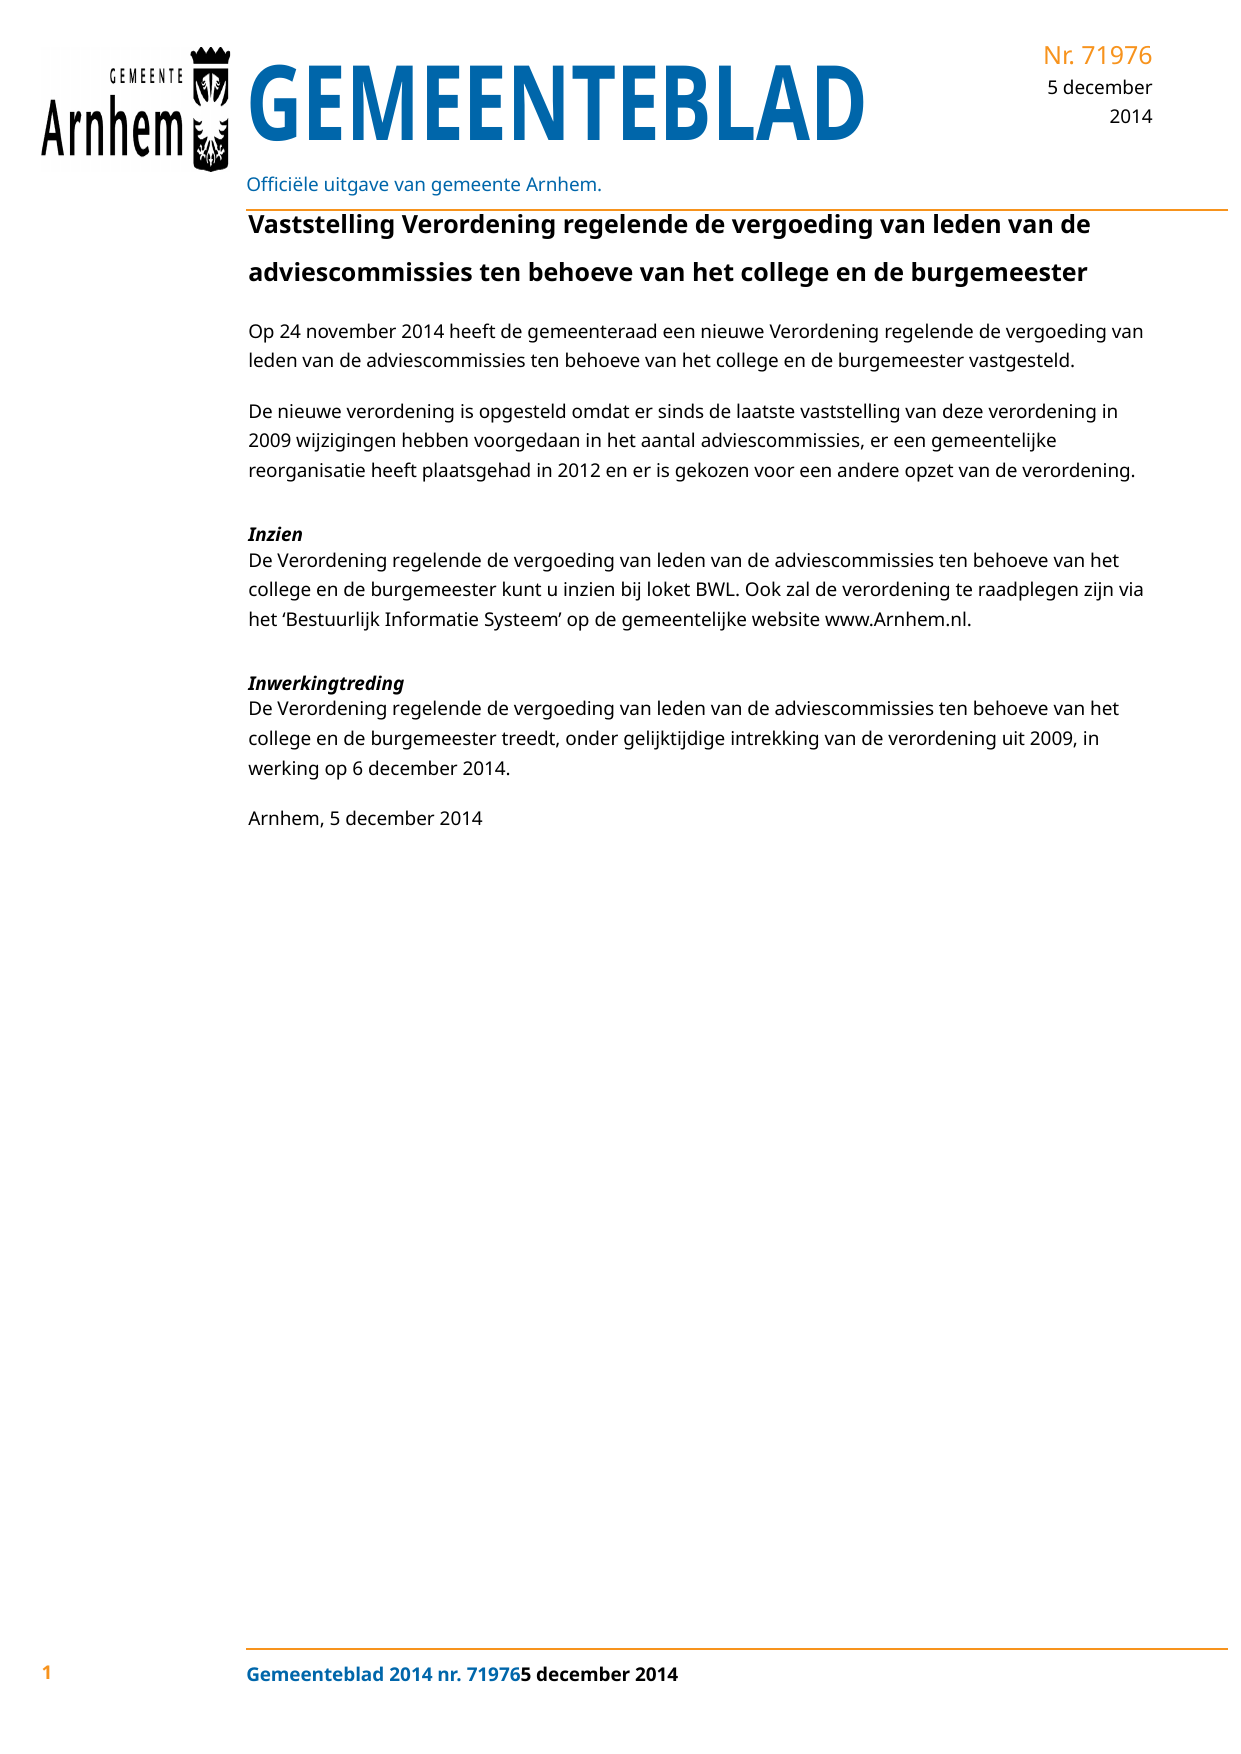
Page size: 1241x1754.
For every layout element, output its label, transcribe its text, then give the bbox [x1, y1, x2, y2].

text De Verordening regelende de vergoeding van leden van de adviescommissies ten behoeve van het college en de burgemeester treedt, onder gelijktijdige intrekking van de verordening uit 2009, in werking op 6 december 2014. [248, 696, 1152, 781]
text Op 24 november 2014 heeft de gemeenteraad een nieuwe Verordening regelende de vergoeding van leden van de adviescommissies ten behoeve van het college en de burgemeester vastgesteld. [248, 318, 1152, 373]
text Arnhem, 5 december 2014 [248, 805, 1152, 831]
text Inwerkingtreding [248, 670, 1152, 696]
text De nieuwe verordening is opgesteld omdat er sinds de laatste vaststelling van deze verordening in 2009 wijzigingen hebben voorgedaan in het aantal adviescommissies, er een gemeentelijke reorganisatie heeft plaatsgehad in 2012 en er is gekozen voor een andere opzet van de verordening. [248, 398, 1152, 483]
text Inzien [248, 521, 1152, 547]
text De Verordening regelende de vergoeding van leden van de adviescommissies ten behoeve van het college en de burgemeester kunt u inzien bij loket BWL. Ook zal de verordening te raadplegen zijn via het ‘Bestuurlijk Informatie Systeem’ op de gemeentelijke website www.Arnhem.nl. [248, 547, 1152, 632]
text Vaststelling Verordening regelende de vergoeding van leden van de adviescommissies ten behoeve van het college en de burgemeester [248, 211, 1152, 288]
picture [41, 47, 231, 172]
